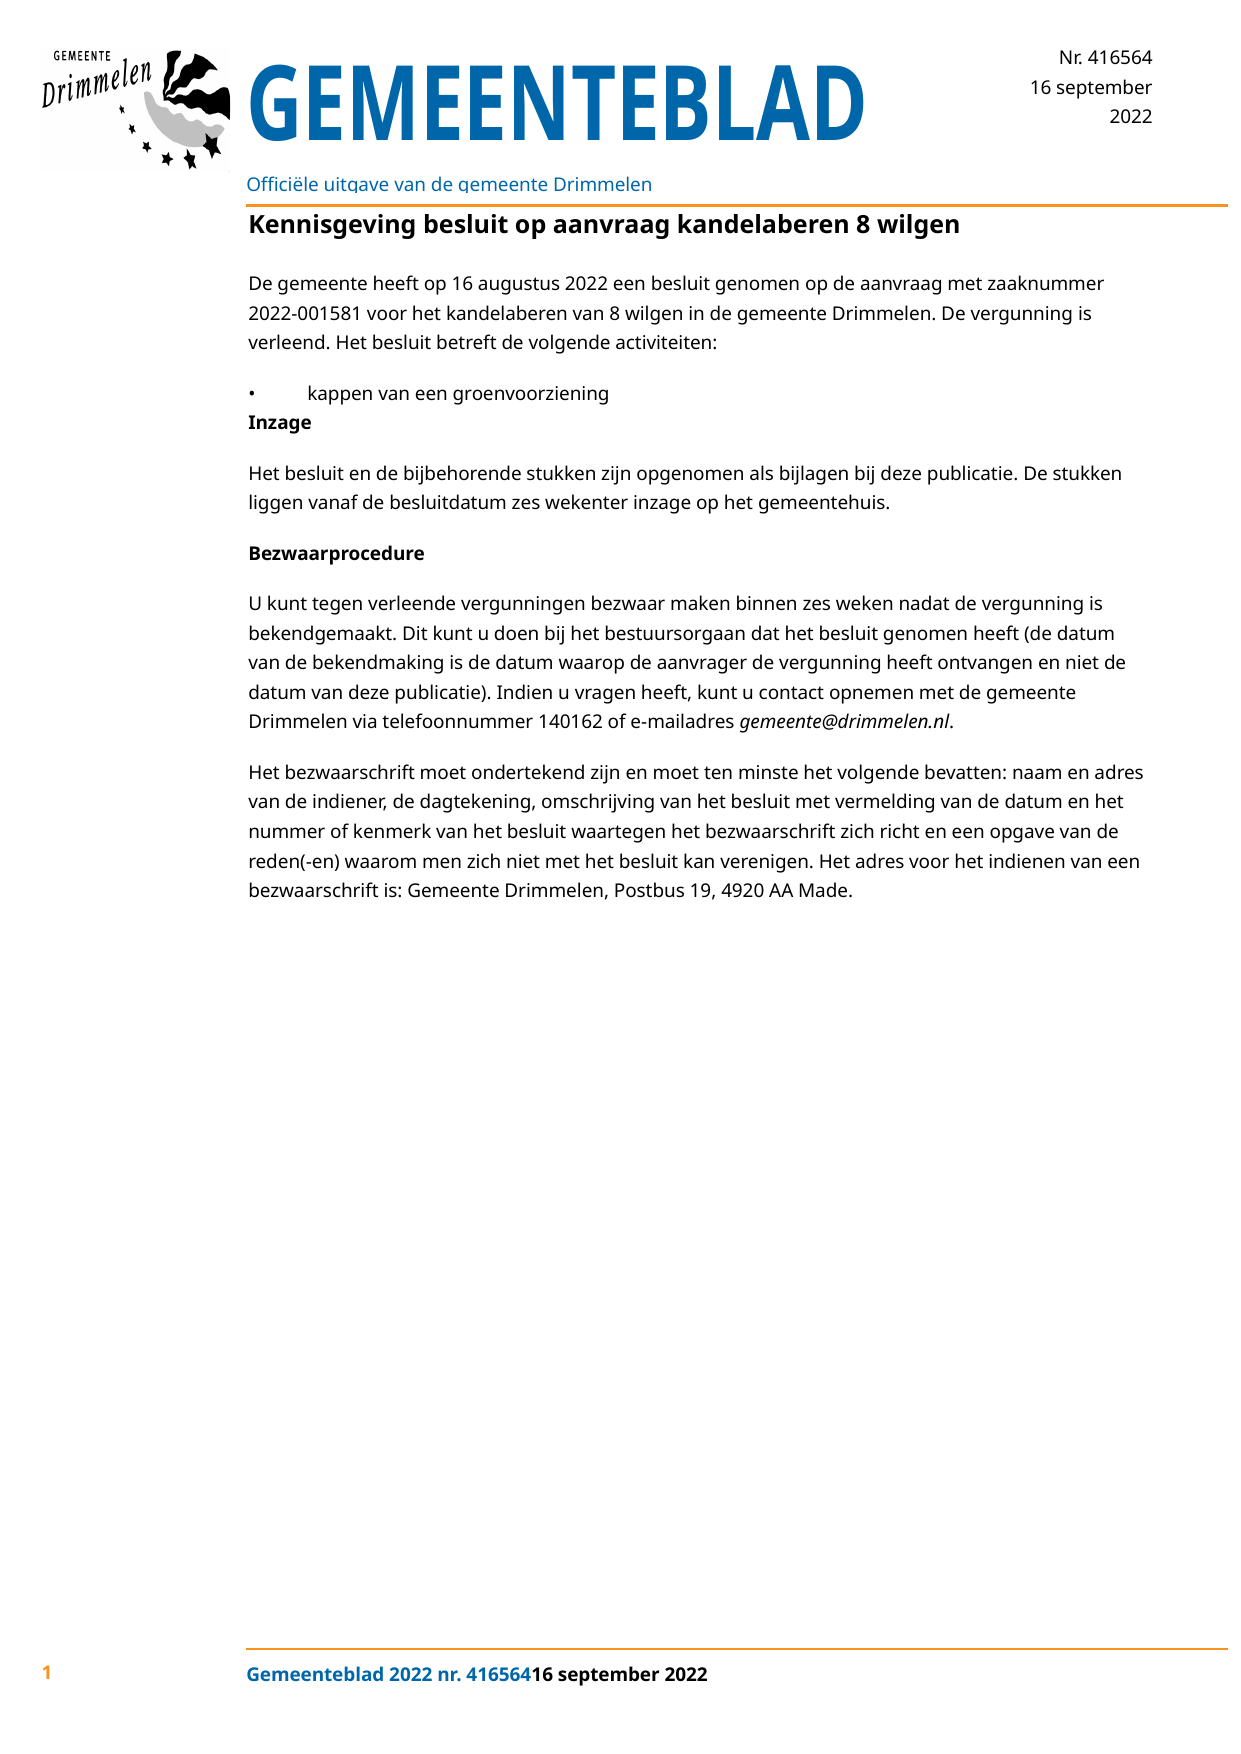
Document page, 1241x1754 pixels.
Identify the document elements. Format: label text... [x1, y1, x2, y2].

list kappen van een groenvoorziening [248, 380, 1152, 406]
text Het besluit en de bijbehorende stukken zijn opgenomen als bijlagen bij deze publicatie. De stukken liggen vanaf de besluitdatum zes wekenter inzage op het gemeentehuis. [248, 460, 1152, 515]
picture [41, 47, 231, 172]
text Het bezwaarschrift moet ondertekend zijn en moet ten minste het volgende bevatten: naam en adres van de indiener, de dagtekening, omschrijving van het besluit met vermelding van de datum en het nummer of kenmerk van het besluit waartegen het bezwaarschrift zich richt en een opgave van de reden(-en) waarom men zich niet met het besluit kan verenigen. Het adres voor het indienen van een bezwaarschrift is: Gemeente Drimmelen, Postbus 19, 4920 AA Made. [248, 759, 1152, 903]
text Bezwaarprocedure [248, 540, 1152, 566]
text De gemeente heeft op 16 augustus 2022 een besluit genomen op de aanvraag met zaaknummer 2022-001581 voor het kandelaberen van 8 wilgen in de gemeente Drimmelen. De vergunning is verleend. Het besluit betreft de volgende activiteiten: [248, 270, 1152, 355]
text Kennisgeving besluit op aanvraag kandelaberen 8 wilgen [248, 207, 1152, 241]
text U kunt tegen verleende vergunningen bezwaar maken binnen zes weken nadat de vergunning is bekendgemaakt. Dit kunt u doen bij het bestuursorgaan dat het besluit genomen heeft (de datum van de bekendmaking is de datum waarop de aanvrager de vergunning heeft ontvangen en niet de datum van deze publicatie). Indien u vragen heeft, kunt u contact opnemen met de gemeente Drimmelen via telefoonnummer 140162 of e-mailadres gemeente@drimmelen.nl. [248, 590, 1152, 734]
text Inzage [248, 409, 1152, 435]
